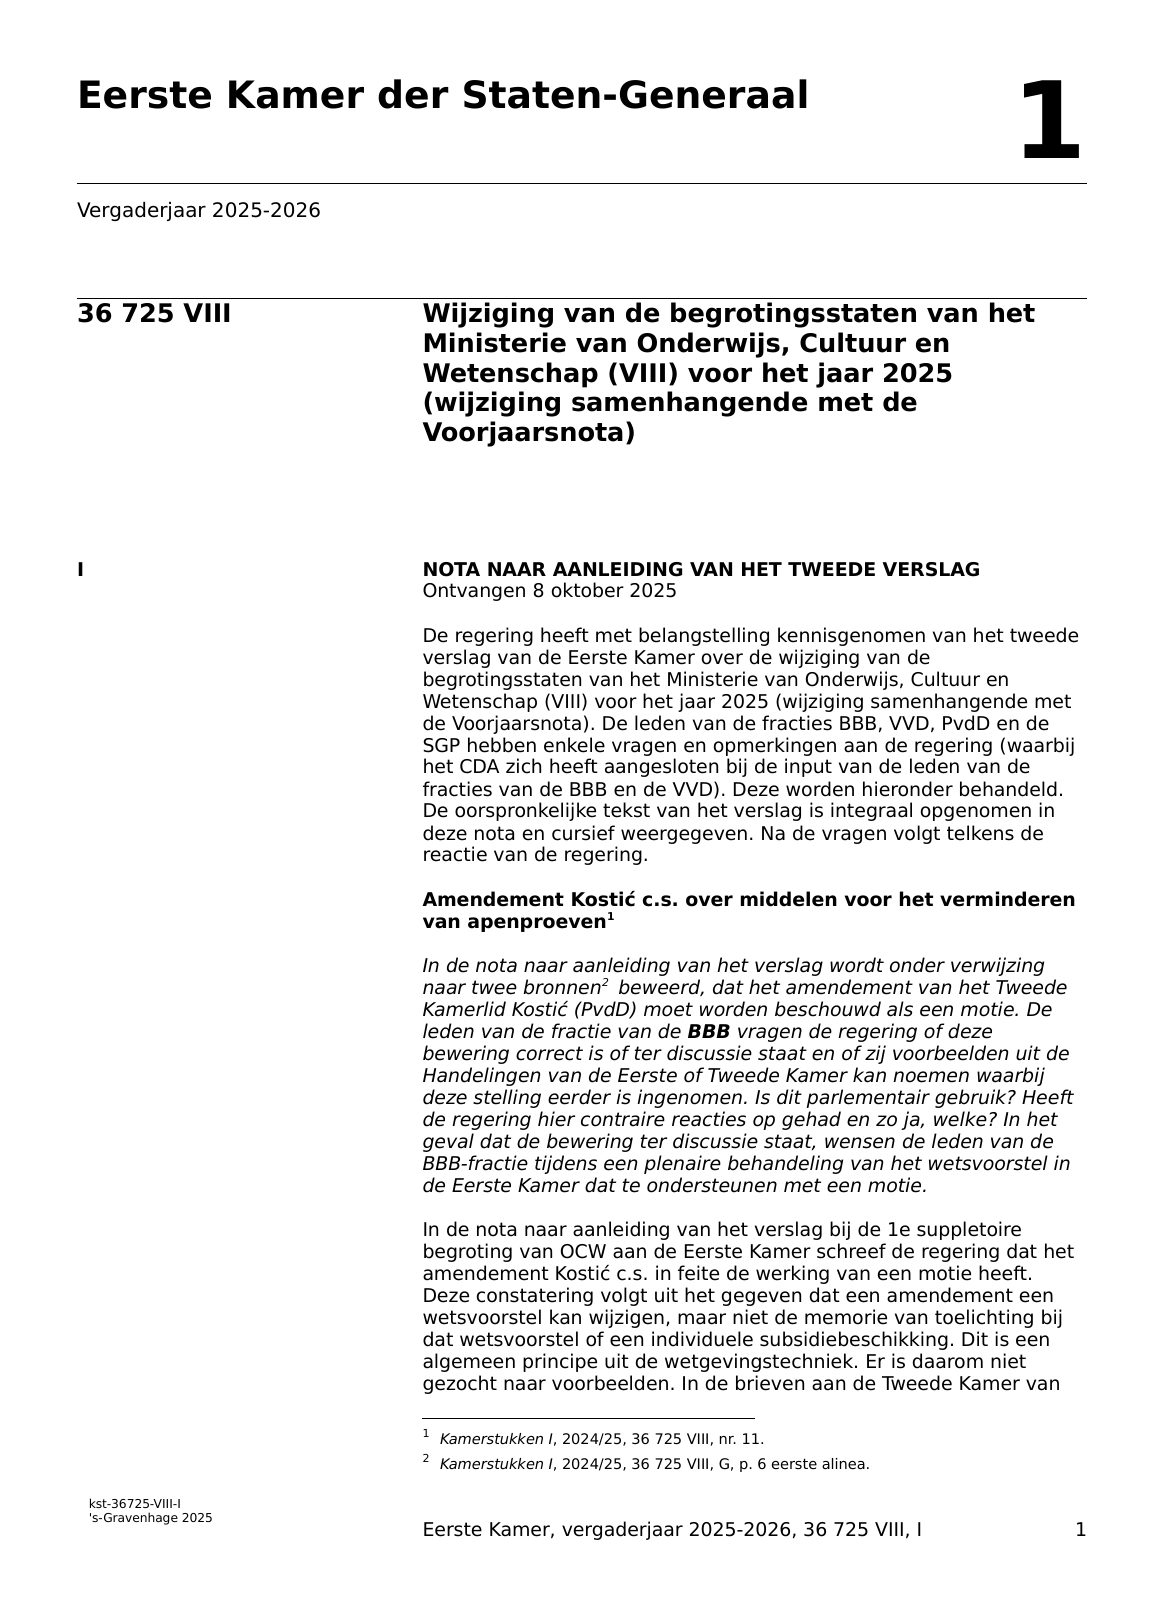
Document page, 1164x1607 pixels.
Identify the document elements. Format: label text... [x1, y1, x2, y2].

text In de nota naar aanleiding van het verslag wordt onder verwijzing naar twee bronnen beweerd, dat het amendement van het Tweede Kamerlid Kostić (PvdD) moet worden beschouwd als een motie. De leden van de fractie van de BBB vragen de regering of deze bewering correct is of ter discussie staat en of zij voorbeelden uit de Handelingen van de Eerste of Tweede Kamer kan noemen waarbij deze stelling eerder is ingenomen. Is dit parlementair gebruik? Heeft de regering hier contraire reacties op gehad en zo ja, welke? In het geval dat de bewering ter discussie staat, wensen de leden van de BBB-fractie tijdens een plenaire behandeling van het wetsvoorstel in de Eerste Kamer dat te ondersteunen met een motie. [422, 955, 1087, 1196]
subtitle I NOTA NAAR AANLEIDING VAN HET TWEEDE VERSLAG [77, 558, 1087, 580]
text 's-Gravenhage 2025 [88, 1511, 323, 1525]
table_header 1 [886, 59, 1087, 183]
text Ontvangen 8 oktober 2025 [422, 580, 1087, 602]
text kst-36725-VIII-I [88, 1497, 323, 1511]
subtitle 36 725 VIII Wijziging van de begrotingsstaten van het Ministerie van Onderwijs, Cultuur en Wetenschap (VIII) voor het jaar 2025 (wijziging samenhangende met de Voorjaarsnota) [77, 299, 1087, 447]
text Kamerstukken I, 2024/25, 36 725 VIII, G, p. 6 eerste alinea. [422, 1452, 1087, 1474]
subtitle Amendement Kostić c.s. over middelen voor het verminderen van apenproeven [422, 888, 1087, 932]
text In de nota naar aanleiding van het verslag bij de 1e suppletoire begroting van OCW aan de Eerste Kamer schreef de regering dat het amendement Kostić c.s. in feite de werking van een motie heeft. Deze constatering volgt uit het gegeven dat een amendement een wetsvoorstel kan wijzigen, maar niet de memorie van toelichting bij dat wetsvoorstel of een individuele subsidiebeschikking. Dit is een algemeen principe uit de wetgevingstechniek. Er is daarom niet gezocht naar voorbeelden. In de brieven aan de Tweede Kamer van [422, 1219, 1087, 1394]
text De regering heeft met belangstelling kennisgenomen van het tweede verslag van de Eerste Kamer over de wijziging van de begrotingsstaten van het Ministerie van Onderwijs, Cultuur en Wetenschap (VIII) voor het jaar 2025 (wijziging samenhangende met de Voorjaarsnota). De leden van de fracties BBB, VVD, PvdD en de SGP hebben enkele vragen en opmerkingen aan de regering (waarbij het CDA zich heeft aangesloten bij de input van de leden van de fracties van de BBB en de VVD). Deze worden hieronder behandeld. De oorspronkelijke tekst van het verslag is integraal opgenomen in deze nota en cursief weergegeven. Na de vragen volgt telkens de reactie van de regering. [422, 624, 1087, 866]
table_cell Vergaderjaar 2025-2026 [77, 184, 1087, 298]
table_header Eerste Kamer der Staten-Generaal [77, 59, 886, 183]
text Kamerstukken I, 2024/25, 36 725 VIII, nr. 11. [422, 1427, 1087, 1449]
